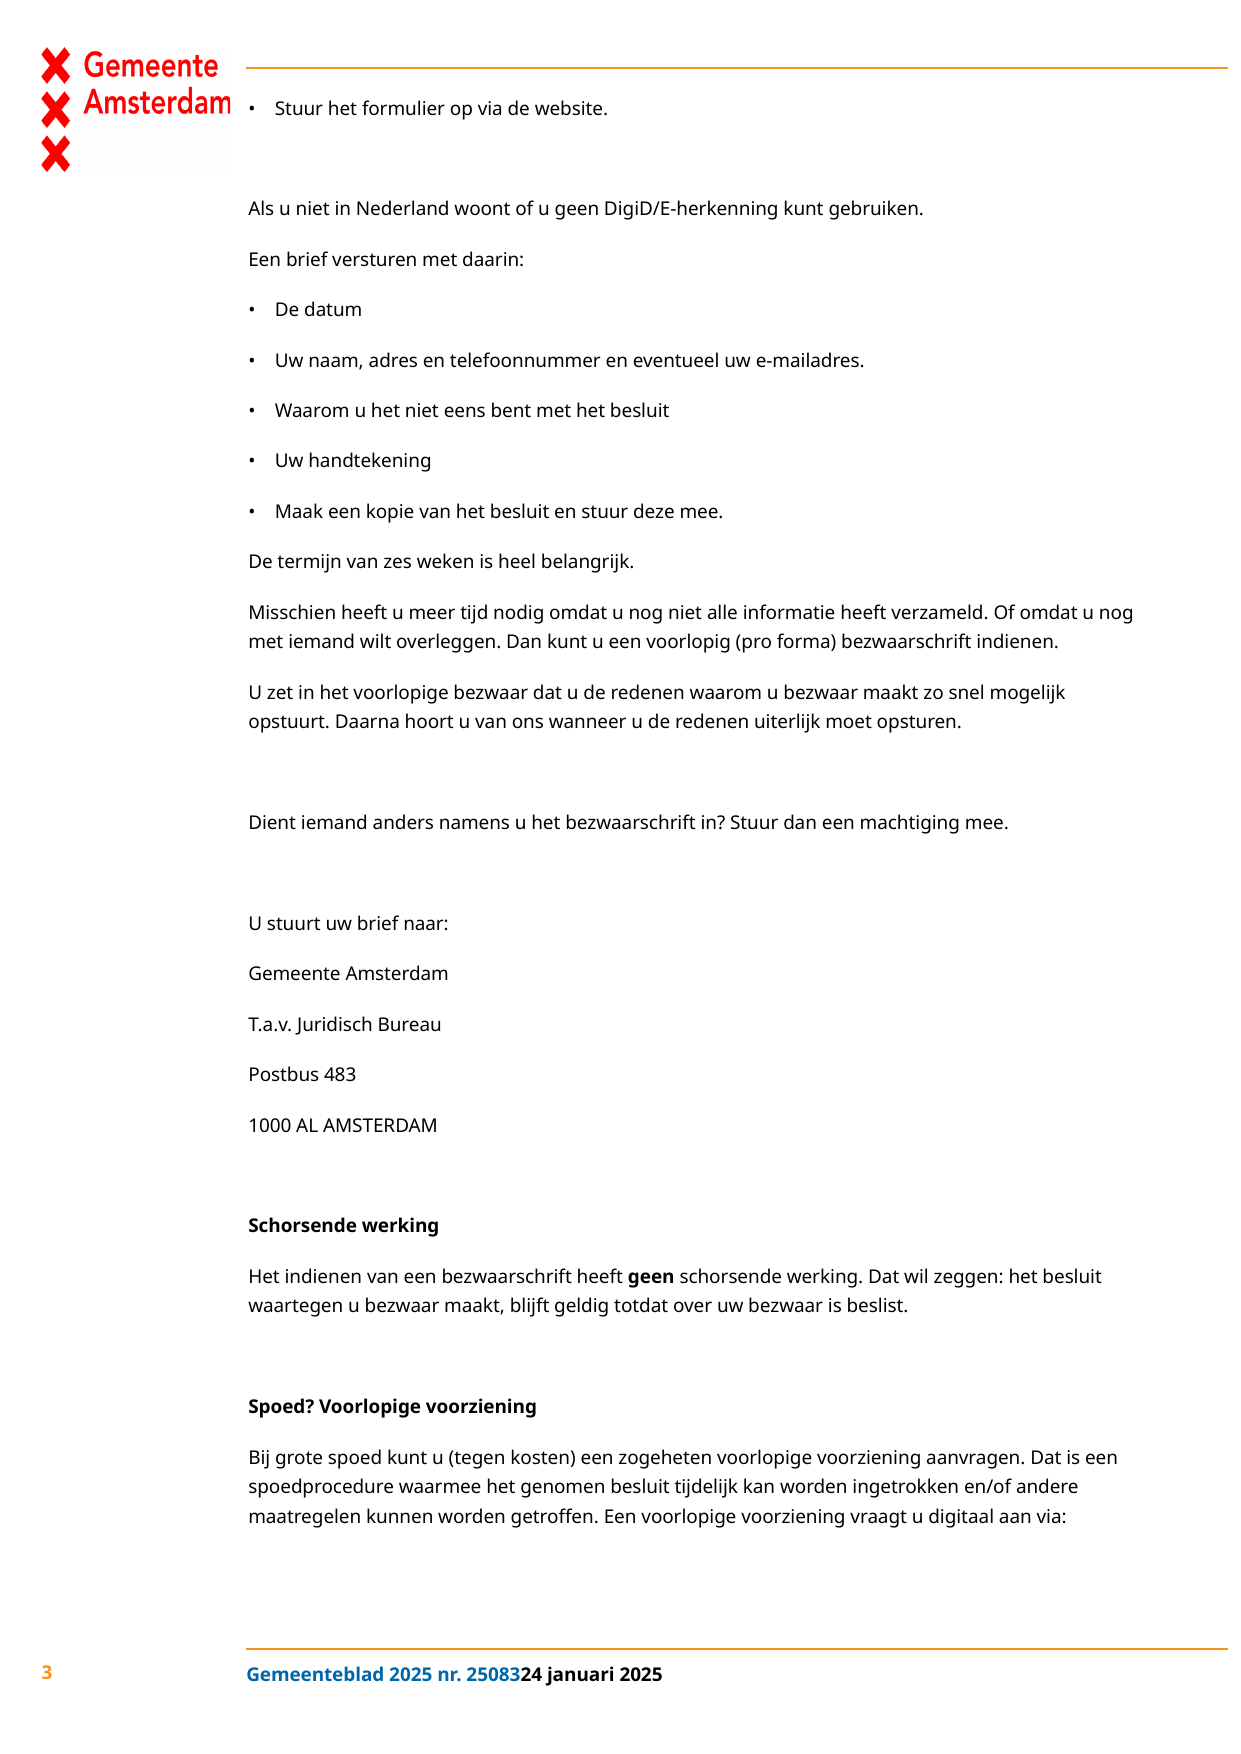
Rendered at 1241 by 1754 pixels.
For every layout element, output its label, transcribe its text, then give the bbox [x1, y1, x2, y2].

text • Stuur het formulier op via de website. [248, 95, 1152, 121]
text Dient iemand anders namens u het bezwaarschrift in? Stuur dan een machtiging mee. [248, 809, 1152, 835]
text • Uw naam, adres en telefoonnummer en eventueel uw e-mailadres. [248, 347, 1152, 373]
text Een brief versturen met daarin: [248, 246, 1152, 272]
text U stuurt uw brief naar: [248, 910, 1152, 936]
text Postbus 483 [248, 1061, 1152, 1087]
text • De datum [248, 296, 1152, 322]
text T.a.v. Juridisch Bureau [248, 1011, 1152, 1037]
text Schorsende werking [248, 1213, 1152, 1238]
picture [41, 47, 231, 172]
text Het indienen van een bezwaarschrift heeft geen schorsende werking. Dat wil zeggen: het besluit waartegen u bezwaar maakt, blijft geldig totdat over uw bezwaar is beslist. [248, 1263, 1152, 1318]
text • Uw handtekening [248, 448, 1152, 473]
text Spoed? Voorlopige voorziening [248, 1393, 1152, 1419]
text Als u niet in Nederland woont of u geen DigiD/E-herkenning kunt gebruiken. [248, 196, 1152, 221]
text De termijn van zes weken is heel belangrijk. [248, 548, 1152, 574]
text Gemeente Amsterdam [248, 961, 1152, 986]
text 1000 AL AMSTERDAM [248, 1112, 1152, 1138]
text • Waarom u het niet eens bent met het besluit [248, 397, 1152, 423]
text Bij grote spoed kunt u (tegen kosten) een zogeheten voorlopige voorziening aanvragen. Dat is een spoedprocedure waarmee het genomen besluit tijdelijk kan worden ingetrokken en/of andere maatregelen kunnen worden getroffen. Een voorlopige voorziening vraagt u digitaal aan via: [248, 1444, 1152, 1529]
text U zet in het voorlopige bezwaar dat u de redenen waarom u bezwaar maakt zo snel mogelijk opstuurt. Daarna hoort u van ons wanneer u de redenen uiterlijk moet opsturen. [248, 679, 1152, 734]
text Misschien heeft u meer tijd nodig omdat u nog niet alle informatie heeft verzameld. Of omdat u nog met iemand wilt overleggen. Dan kunt u een voorlopig (pro forma) bezwaarschrift indienen. [248, 599, 1152, 654]
text • Maak een kopie van het besluit en stuur deze mee. [248, 498, 1152, 524]
